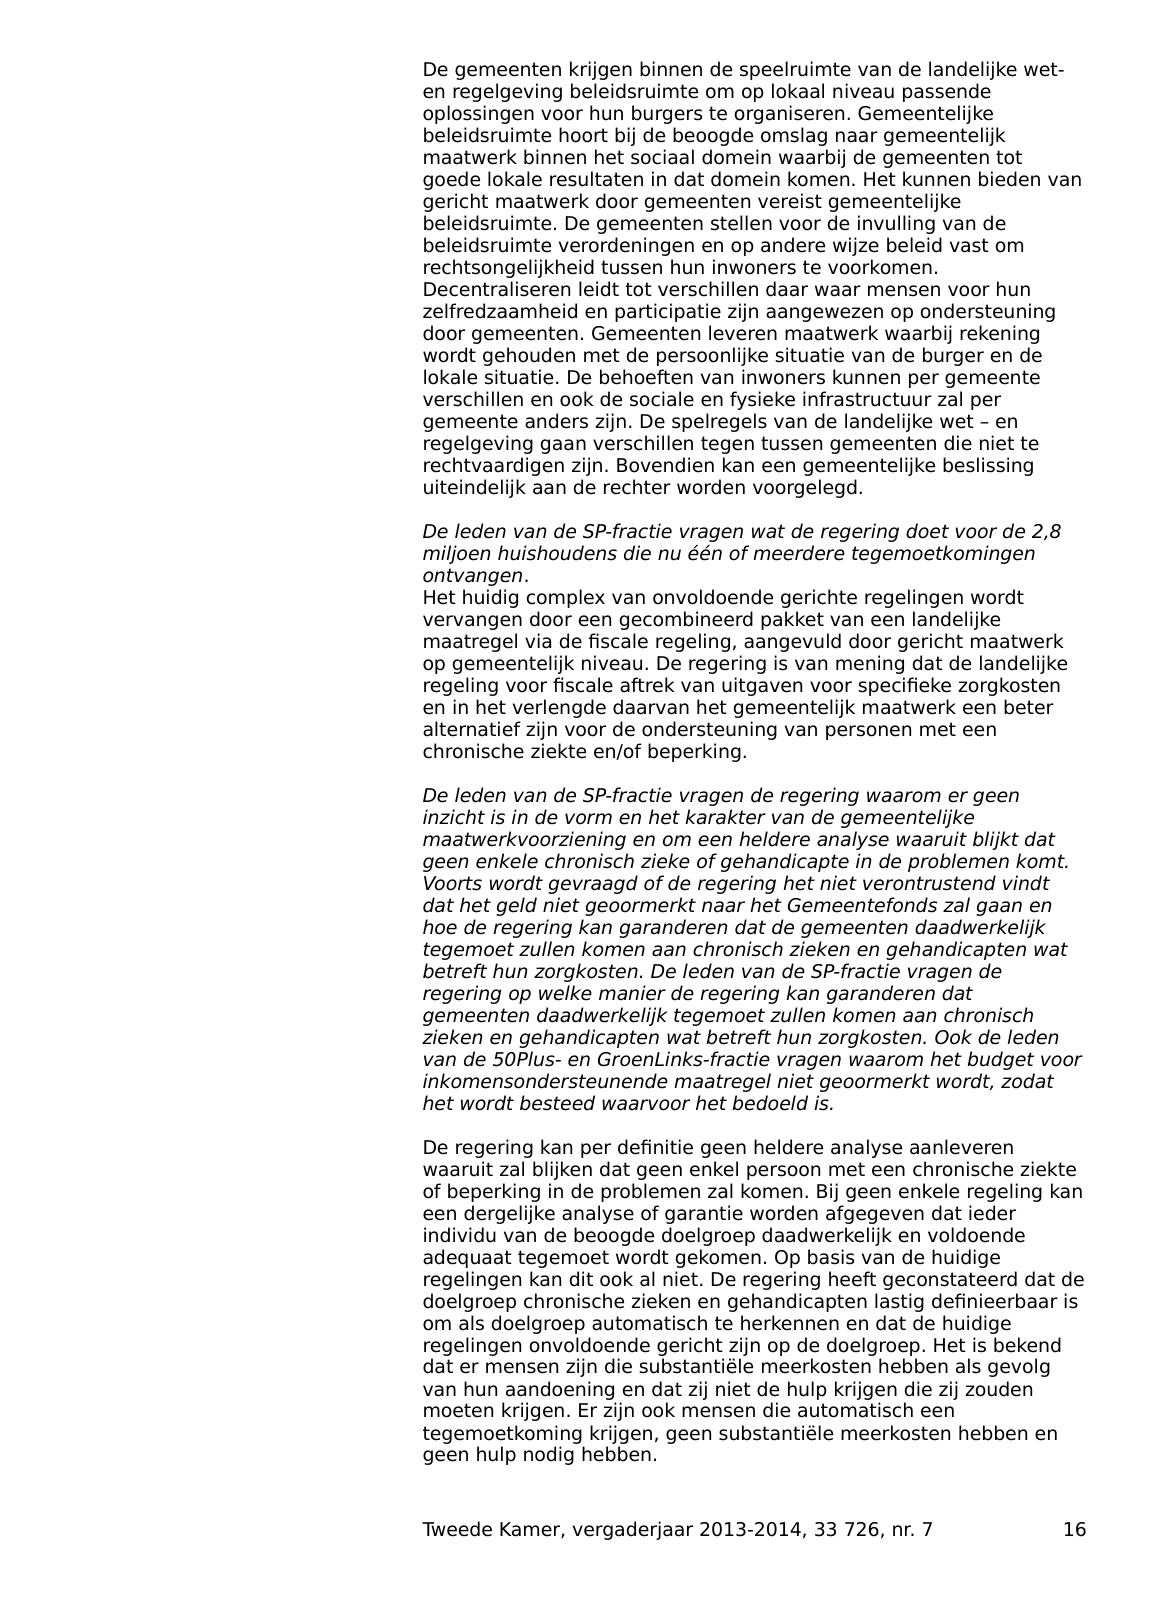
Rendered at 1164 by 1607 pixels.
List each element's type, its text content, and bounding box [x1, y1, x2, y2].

text De regering kan per definitie geen heldere analyse aanleveren waaruit zal blijken dat geen enkel persoon met een chronische ziekte of beperking in de problemen zal komen. Bij geen enkele regeling kan een dergelijke analyse of garantie worden afgegeven dat ieder individu van de beoogde doelgroep daadwerkelijk en voldoende adequaat tegemoet wordt gekomen. Op basis van de huidige regelingen kan dit ook al niet. De regering heeft geconstateerd dat de doelgroep chronische zieken en gehandicapten lastig definieerbaar is om als doelgroep automatisch te herkennen en dat de huidige regelingen onvoldoende gericht zijn op de doelgroep. Het is bekend dat er mensen zijn die substantiële meerkosten hebben als gevolg van hun aandoening en dat zij niet de hulp krijgen die zij zouden moeten krijgen. Er zijn ook mensen die automatisch een tegemoetkoming krijgen, geen substantiële meerkosten hebben en geen hulp nodig hebben. [422, 1137, 1087, 1466]
text De gemeenten krijgen binnen de speelruimte van de landelijke wet- en regelgeving beleidsruimte om op lokaal niveau passende oplossingen voor hun burgers te organiseren. Gemeentelijke beleidsruimte hoort bij de beoogde omslag naar gemeentelijk maatwerk binnen het sociaal domein waarbij de gemeenten tot goede lokale resultaten in dat domein komen. Het kunnen bieden van gericht maatwerk door gemeenten vereist gemeentelijke beleidsruimte. De gemeenten stellen voor de invulling van de beleidsruimte verordeningen en op andere wijze beleid vast om rechtsongelijkheid tussen hun inwoners te voorkomen. Decentraliseren leidt tot verschillen daar waar mensen voor hun zelfredzaamheid en participatie zijn aangewezen op ondersteuning door gemeenten. Gemeenten leveren maatwerk waarbij rekening wordt gehouden met de persoonlijke situatie van de burger en de lokale situatie. De behoeften van inwoners kunnen per gemeente verschillen en ook de sociale en fysieke infrastructuur zal per gemeente anders zijn. De spelregels van de landelijke wet – en regelgeving gaan verschillen tegen tussen gemeenten die niet te rechtvaardigen zijn. Bovendien kan een gemeentelijke beslissing uiteindelijk aan de rechter worden voorgelegd. [422, 59, 1087, 499]
text De leden van de SP-fractie vragen de regering waarom er geen inzicht is in de vorm en het karakter van de gemeentelijke maatwerkvoorziening en om een heldere analyse waaruit blijkt dat geen enkele chronisch zieke of gehandicapte in de problemen komt. Voorts wordt gevraagd of de regering het niet verontrustend vindt dat het geld niet geoormerkt naar het Gemeentefonds zal gaan en hoe de regering kan garanderen dat de gemeenten daadwerkelijk tegemoet zullen komen aan chronisch zieken en gehandicapten wat betreft hun zorgkosten. De leden van de SP-fractie vragen de regering op welke manier de regering kan garanderen dat gemeenten daadwerkelijk tegemoet zullen komen aan chronisch zieken en gehandicapten wat betreft hun zorgkosten. Ook de leden van de 50Plus- en GroenLinks-fractie vragen waarom het budget voor inkomensondersteunende maatregel niet geoormerkt wordt, zodat het wordt besteed waarvoor het bedoeld is. [422, 785, 1087, 1114]
text Het huidig complex van onvoldoende gerichte regelingen wordt vervangen door een gecombineerd pakket van een landelijke maatregel via de fiscale regeling, aangevuld door gericht maatwerk op gemeentelijk niveau. De regering is van mening dat de landelijke regeling voor fiscale aftrek van uitgaven voor specifieke zorgkosten en in het verlengde daarvan het gemeentelijk maatwerk een beter alternatief zijn voor de ondersteuning van personen met een chronische ziekte en/of beperking. [422, 587, 1087, 763]
text De leden van de SP-fractie vragen wat de regering doet voor de 2,8 miljoen huishoudens die nu één of meerdere tegemoetkomingen ontvangen. [422, 521, 1087, 587]
